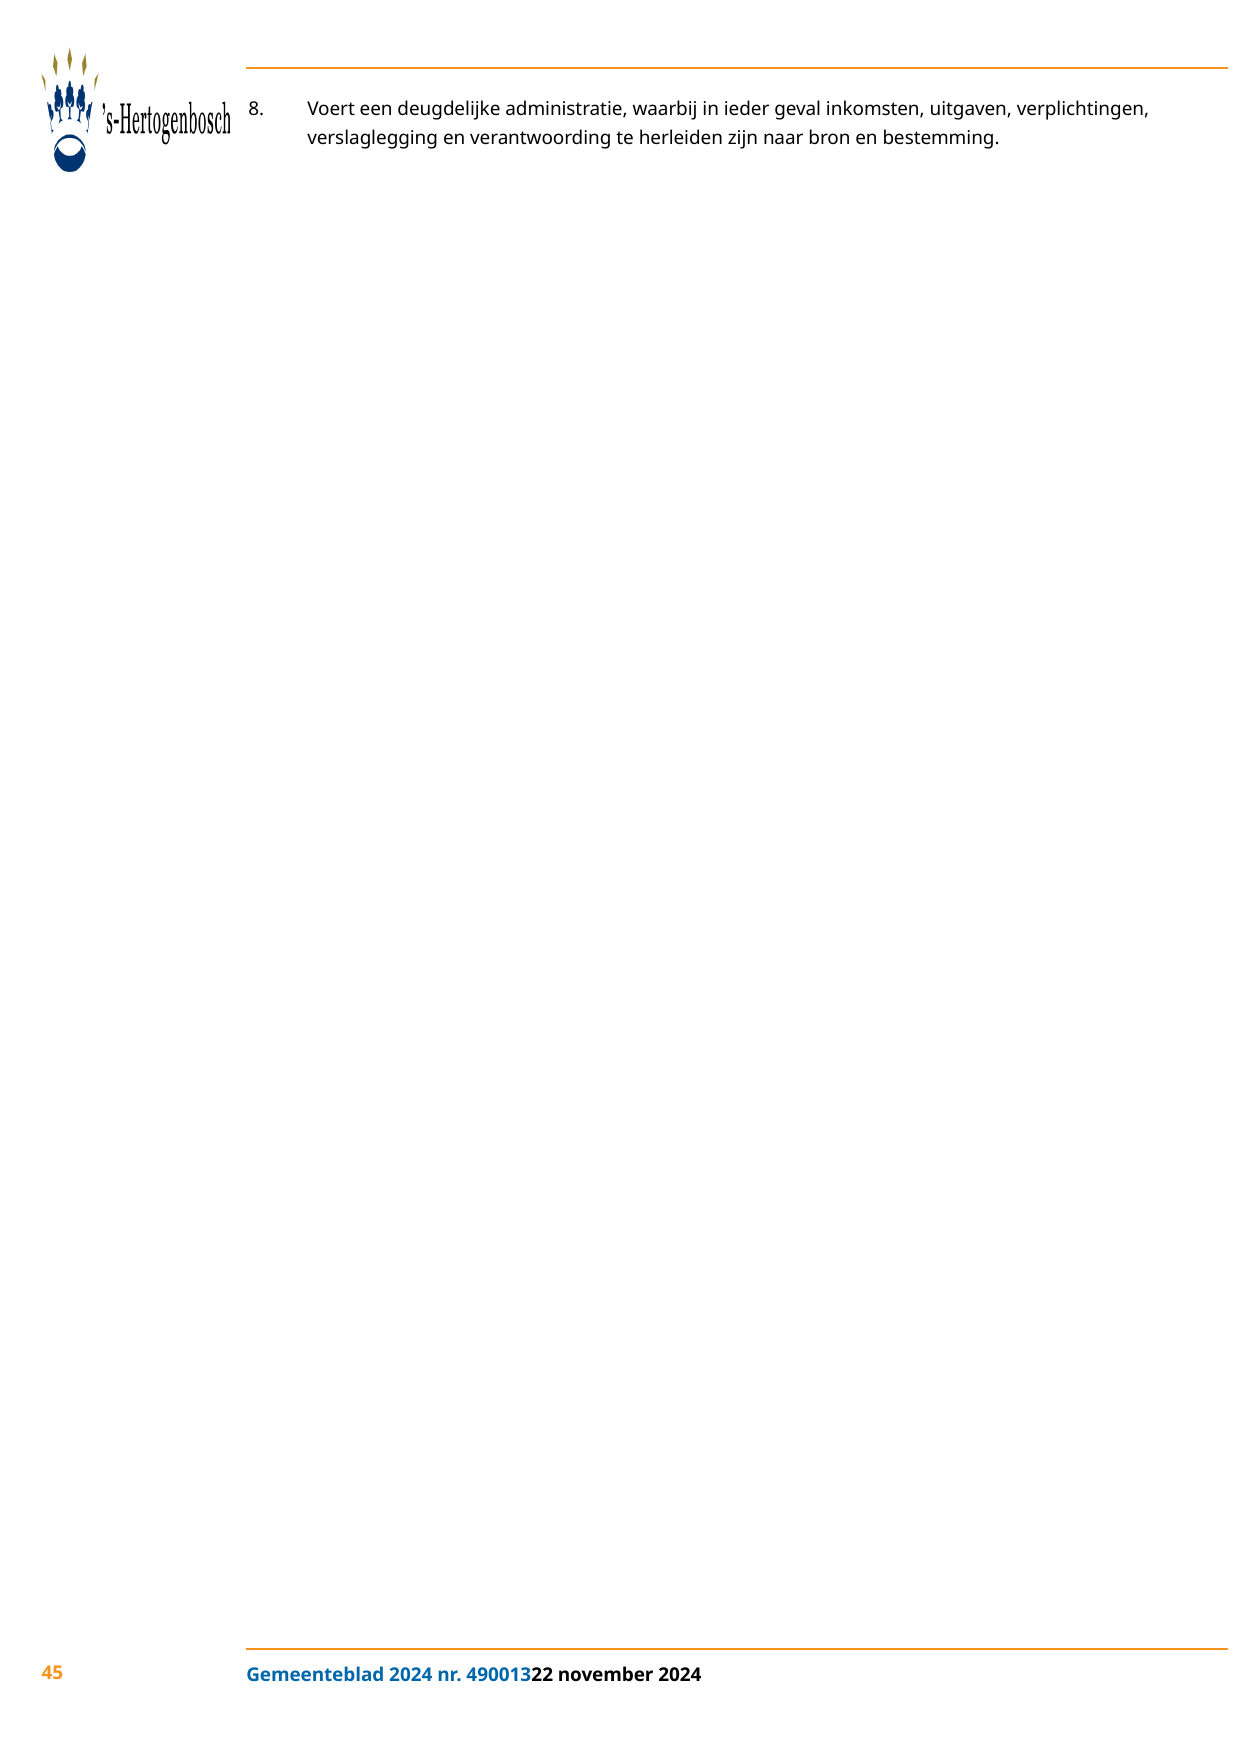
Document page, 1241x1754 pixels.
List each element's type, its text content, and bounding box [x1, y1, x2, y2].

list Voert een deugdelijke administratie, waarbij in ieder geval inkomsten, uitgaven, verplichtingen, verslaglegging en verantwoording te herleiden zijn naar bron en bestemming. [248, 95, 1152, 150]
picture [41, 47, 231, 172]
